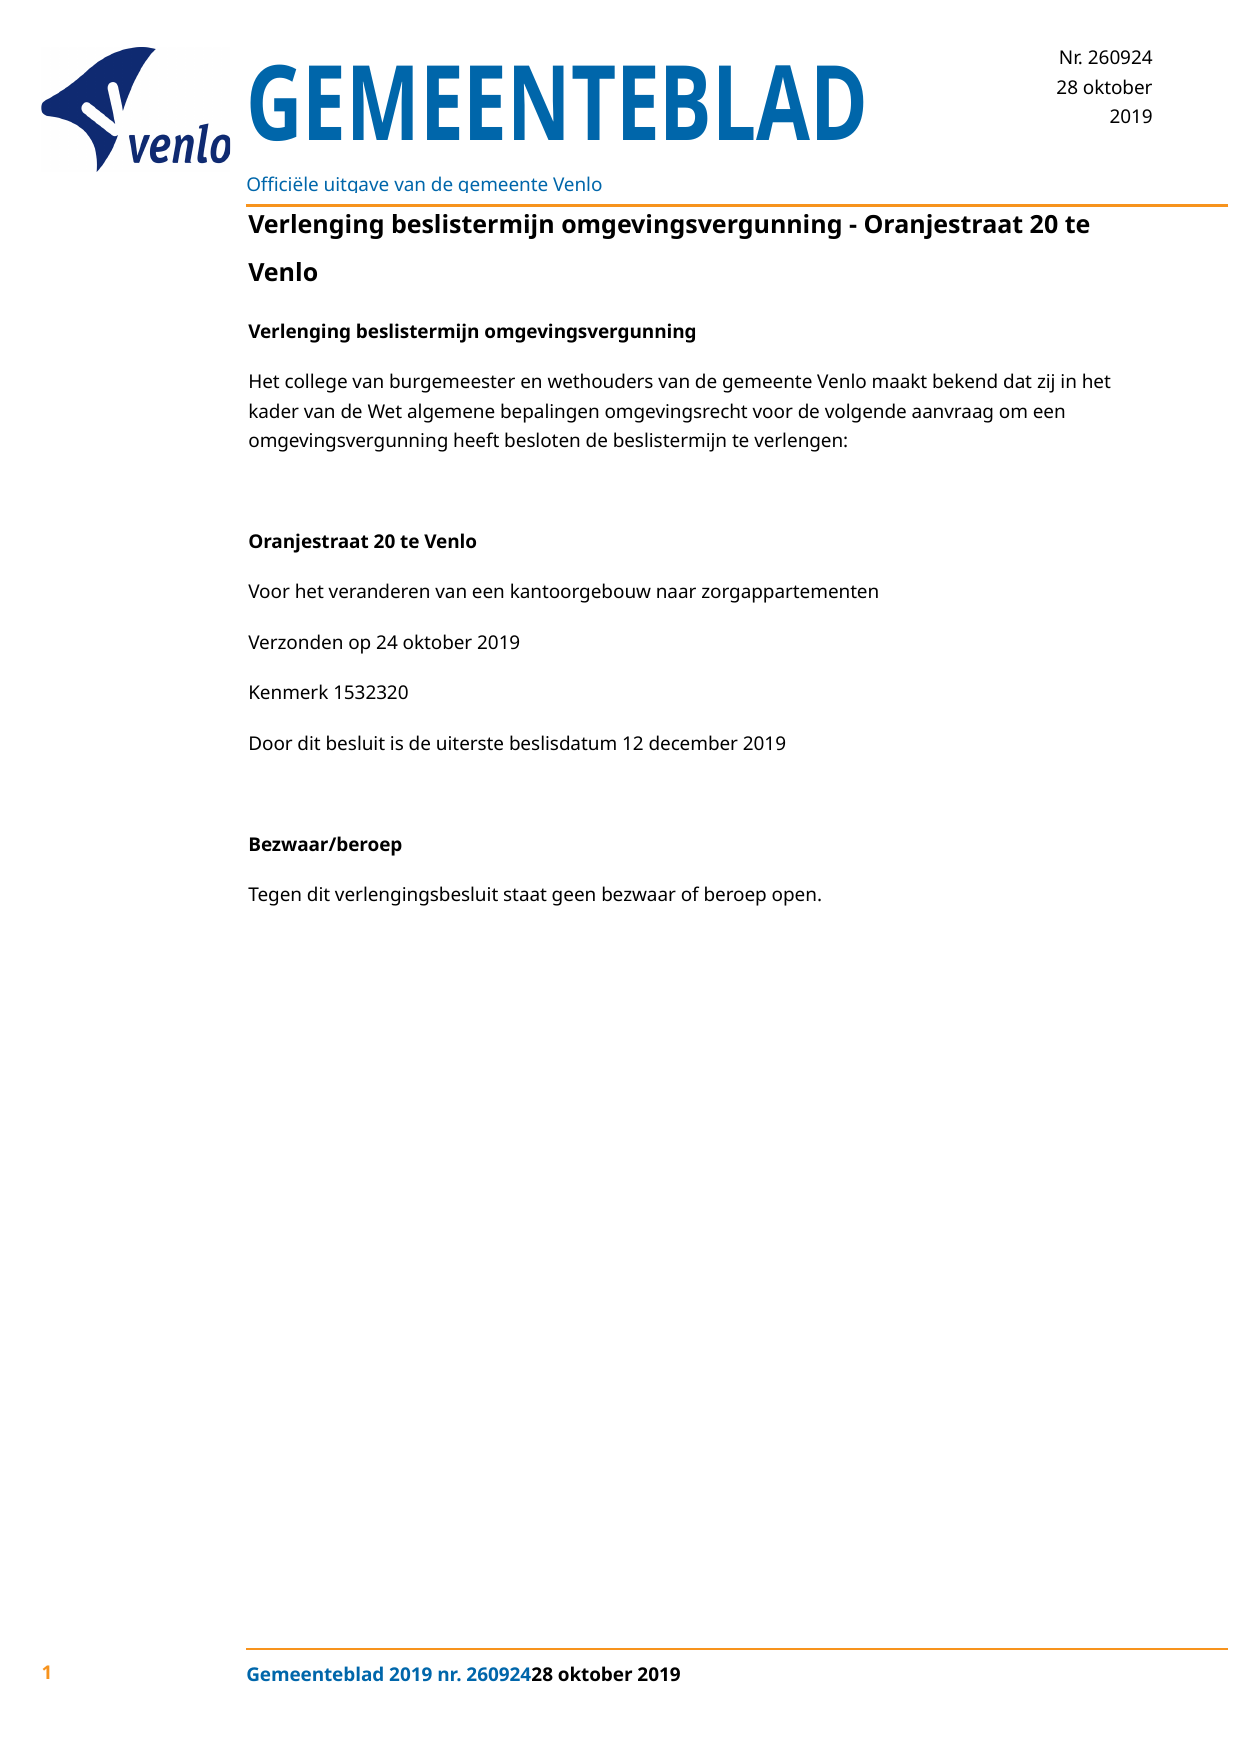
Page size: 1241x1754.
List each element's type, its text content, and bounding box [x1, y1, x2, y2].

text Oranjestraat 20 te Venlo [248, 528, 1152, 554]
text Het college van burgemeester en wethouders van de gemeente Venlo maakt bekend dat zij in het kader van de Wet algemene bepalingen omgevingsrecht voor de volgende aanvraag om een omgevingsvergunning heeft besloten de beslistermijn te verlengen: [248, 368, 1152, 453]
text Door dit besluit is de uiterste beslisdatum 12 december 2019 [248, 730, 1152, 756]
text Bezwaar/beroep [248, 831, 1152, 857]
text Verlenging beslistermijn omgevingsvergunning [248, 318, 1152, 344]
text Kenmerk 1532320 [248, 679, 1152, 705]
text Tegen dit verlengingsbesluit staat geen bezwaar of beroep open. [248, 881, 1152, 907]
text Voor het veranderen van een kantoorgebouw naar zorgappartementen [248, 579, 1152, 604]
picture [41, 47, 231, 172]
text Verlenging beslistermijn omgevingsvergunning - Oranjestraat 20 te Venlo [248, 207, 1152, 288]
text Verzonden op 24 oktober 2019 [248, 629, 1152, 655]
